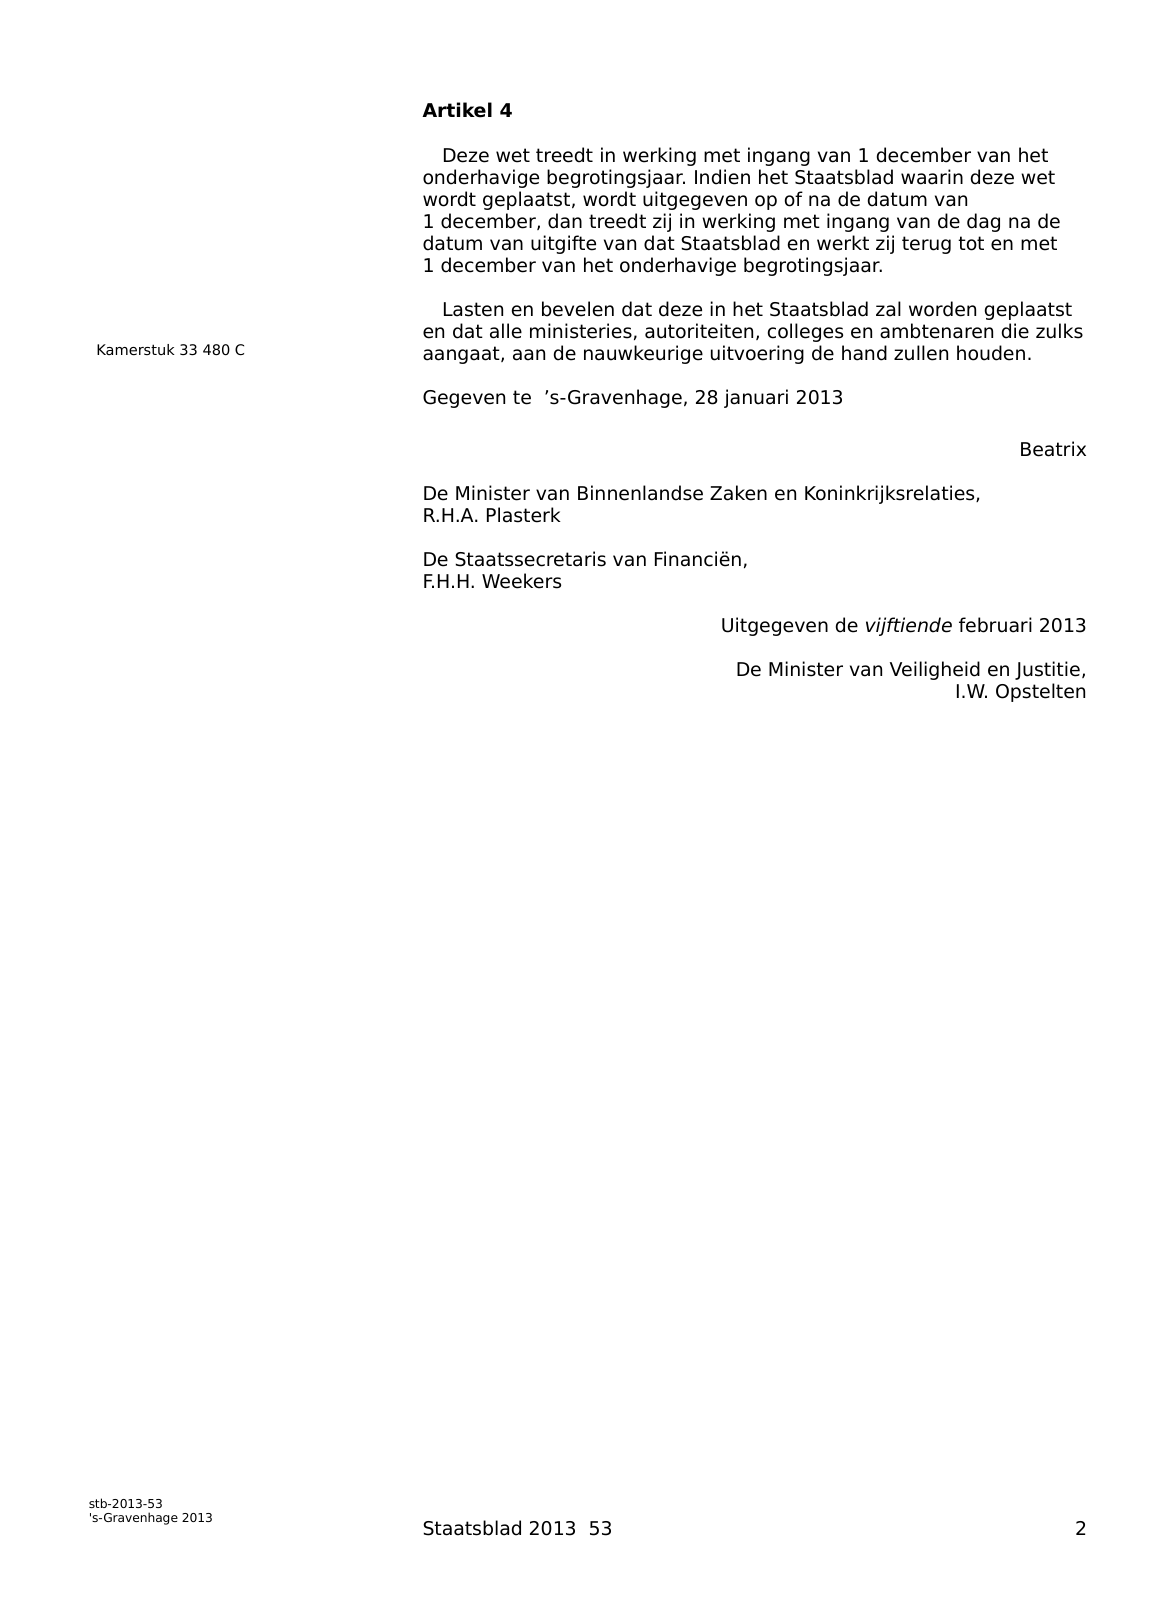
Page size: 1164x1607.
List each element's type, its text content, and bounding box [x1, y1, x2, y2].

text De Minister van Binnenlandse Zaken en Koninkrijksrelaties, R.H.A. Plasterk [422, 483, 1087, 527]
text Gegeven te ’s-Gravenhage, 28 januari 2013 [422, 387, 1087, 409]
text De Minister van Veiligheid en Justitie, I.W. Opstelten [422, 659, 1087, 703]
text De Staatssecretaris van Financiën, F.H.H. Weekers [422, 549, 1087, 593]
text 's-Gravenhage 2013 [88, 1511, 323, 1525]
text Kamerstuk 33 480 C [77, 342, 396, 358]
text Lasten en bevelen dat deze in het Staatsblad zal worden geplaatst en dat alle ministeries, autoriteiten, colleges en ambtenaren die zulks aangaat, aan de nauwkeurige uitvoering de hand zullen houden. [422, 299, 1087, 364]
text Uitgegeven de vijftiende februari 2013 [422, 615, 1087, 637]
text Deze wet treedt in werking met ingang van 1 december van het onderhavige begrotingsjaar. Indien het Staatsblad waarin deze wet wordt geplaatst, wordt uitgegeven op of na de datum van 1 december, dan treedt zij in werking met ingang van de dag na de datum van uitgifte van dat Staatsblad en werkt zij terug tot en met 1 december van het onderhavige begrotingsjaar. [422, 144, 1087, 276]
text Beatrix [422, 439, 1087, 461]
text stb-2013-53 [88, 1497, 323, 1511]
subtitle Artikel 4 [422, 100, 1087, 122]
